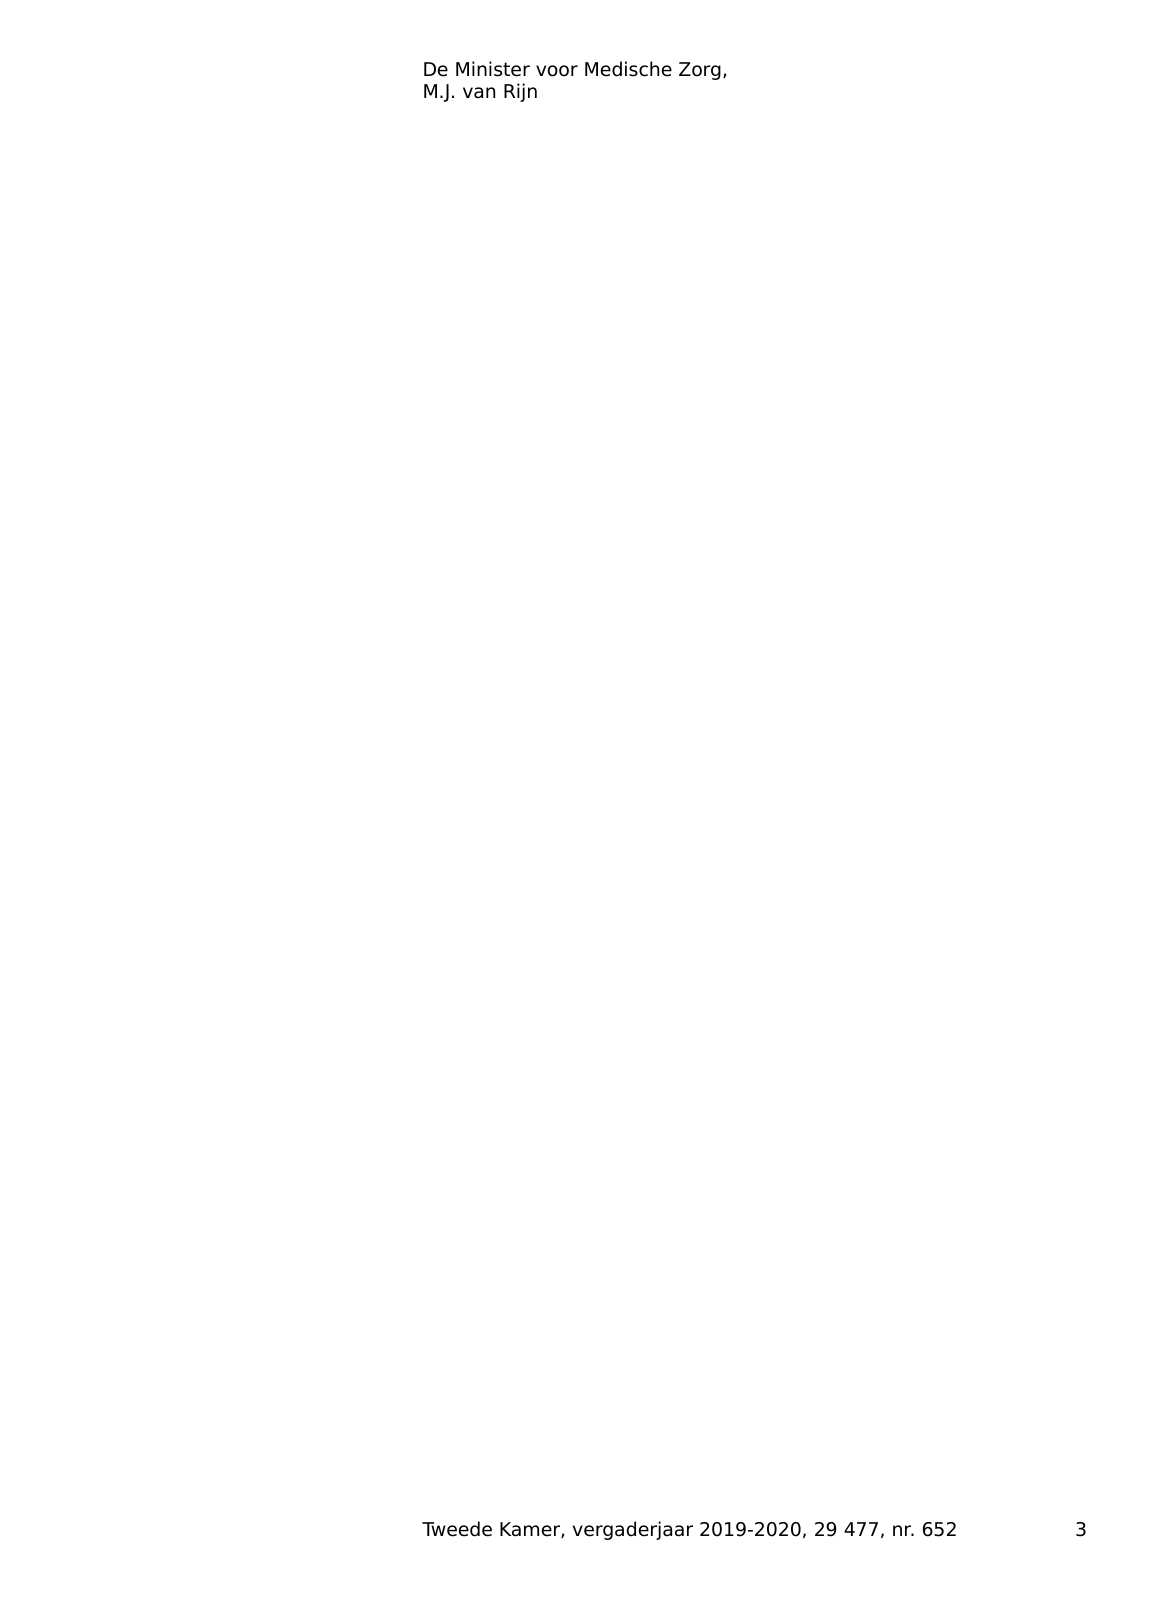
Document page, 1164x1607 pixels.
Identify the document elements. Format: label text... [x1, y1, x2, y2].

text De Minister voor Medische Zorg, M.J. van Rijn [422, 59, 1087, 103]
